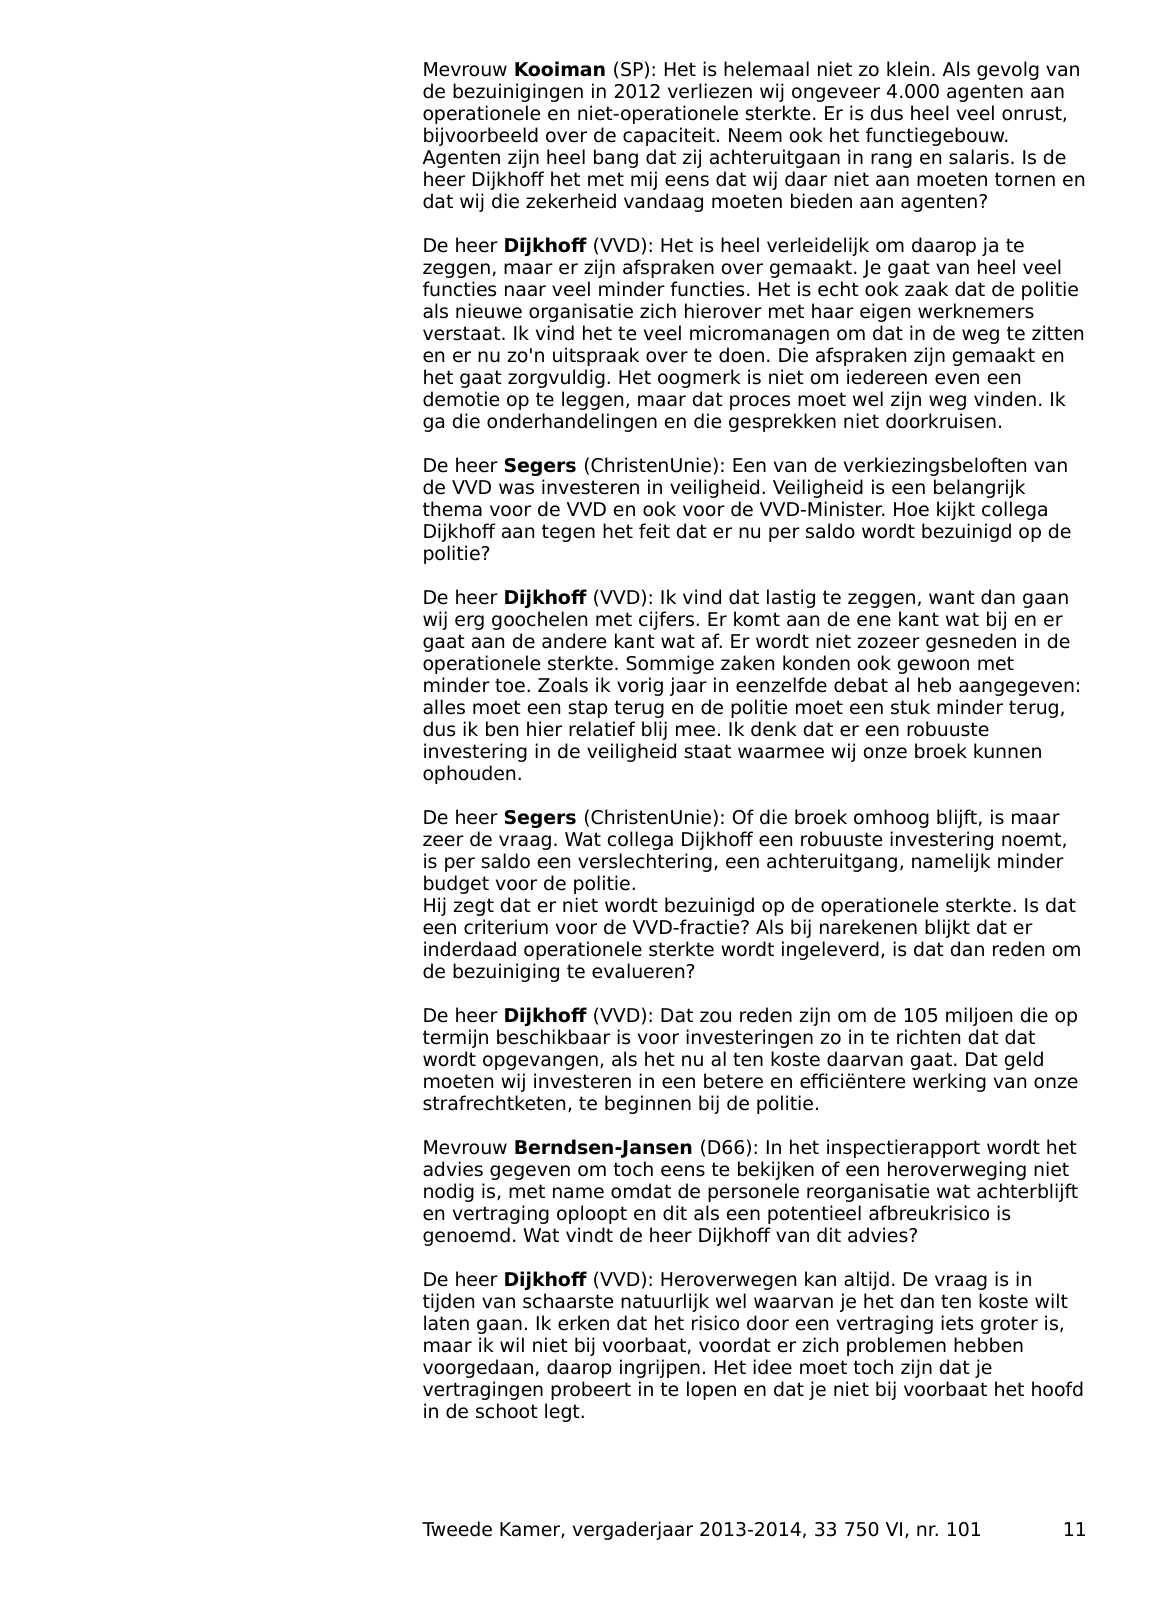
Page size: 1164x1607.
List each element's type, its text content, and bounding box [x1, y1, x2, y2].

text De heer Dijkhoff (VVD): Dat zou reden zijn om de 105 miljoen die op termijn beschikbaar is voor investeringen zo in te richten dat dat wordt opgevangen, als het nu al ten koste daarvan gaat. Dat geld moeten wij investeren in een betere en efficiëntere werking van onze strafrechtketen, te beginnen bij de politie. [422, 1005, 1087, 1115]
text De heer Dijkhoff (VVD): Heroverwegen kan altijd. De vraag is in tijden van schaarste natuurlijk wel waarvan je het dan ten koste wilt laten gaan. Ik erken dat het risico door een vertraging iets groter is, maar ik wil niet bij voorbaat, voordat er zich problemen hebben voorgedaan, daarop ingrijpen. Het idee moet toch zijn dat je vertragingen probeert in te lopen en dat je niet bij voorbaat het hoofd in de schoot legt. [422, 1269, 1087, 1423]
text Hij zegt dat er niet wordt bezuinigd op de operationele sterkte. Is dat een criterium voor de VVD-fractie? Als bij narekenen blijkt dat er inderdaad operationele sterkte wordt ingeleverd, is dat dan reden om de bezuiniging te evalueren? [422, 895, 1087, 983]
text De heer Dijkhoff (VVD): Ik vind dat lastig te zeggen, want dan gaan wij erg goochelen met cijfers. Er komt aan de ene kant wat bij en er gaat aan de andere kant wat af. Er wordt niet zozeer gesneden in de operationele sterkte. Sommige zaken konden ook gewoon met minder toe. Zoals ik vorig jaar in eenzelfde debat al heb aangegeven: alles moet een stap terug en de politie moet een stuk minder terug, dus ik ben hier relatief blij mee. Ik denk dat er een robuuste investering in de veiligheid staat waarmee wij onze broek kunnen ophouden. [422, 587, 1087, 785]
text Mevrouw Kooiman (SP): Het is helemaal niet zo klein. Als gevolg van de bezuinigingen in 2012 verliezen wij ongeveer 4.000 agenten aan operationele en niet-operationele sterkte. Er is dus heel veel onrust, bijvoorbeeld over de capaciteit. Neem ook het functiegebouw. Agenten zijn heel bang dat zij achteruitgaan in rang en salaris. Is de heer Dijkhoff het met mij eens dat wij daar niet aan moeten tornen en dat wij die zekerheid vandaag moeten bieden aan agenten? [422, 59, 1087, 213]
text De heer Dijkhoff (VVD): Het is heel verleidelijk om daarop ja te zeggen, maar er zijn afspraken over gemaakt. Je gaat van heel veel functies naar veel minder functies. Het is echt ook zaak dat de politie als nieuwe organisatie zich hierover met haar eigen werknemers verstaat. Ik vind het te veel micromanagen om dat in de weg te zitten en er nu zo'n uitspraak over te doen. Die afspraken zijn gemaakt en het gaat zorgvuldig. Het oogmerk is niet om iedereen even een demotie op te leggen, maar dat proces moet wel zijn weg vinden. Ik ga die onderhandelingen en die gesprekken niet doorkruisen. [422, 235, 1087, 433]
text Mevrouw Berndsen-Jansen (D66): In het inspectierapport wordt het advies gegeven om toch eens te bekijken of een heroverweging niet nodig is, met name omdat de personele reorganisatie wat achterblijft en vertraging oploopt en dit als een potentieel afbreukrisico is genoemd. Wat vindt de heer Dijkhoff van dit advies? [422, 1137, 1087, 1247]
text De heer Segers (ChristenUnie): Of die broek omhoog blijft, is maar zeer de vraag. Wat collega Dijkhoff een robuuste investering noemt, is per saldo een verslechtering, een achteruitgang, namelijk minder budget voor de politie. [422, 807, 1087, 895]
text De heer Segers (ChristenUnie): Een van de verkiezingsbeloften van de VVD was investeren in veiligheid. Veiligheid is een belangrijk thema voor de VVD en ook voor de VVD-Minister. Hoe kijkt collega Dijkhoff aan tegen het feit dat er nu per saldo wordt bezuinigd op de politie? [422, 455, 1087, 565]
